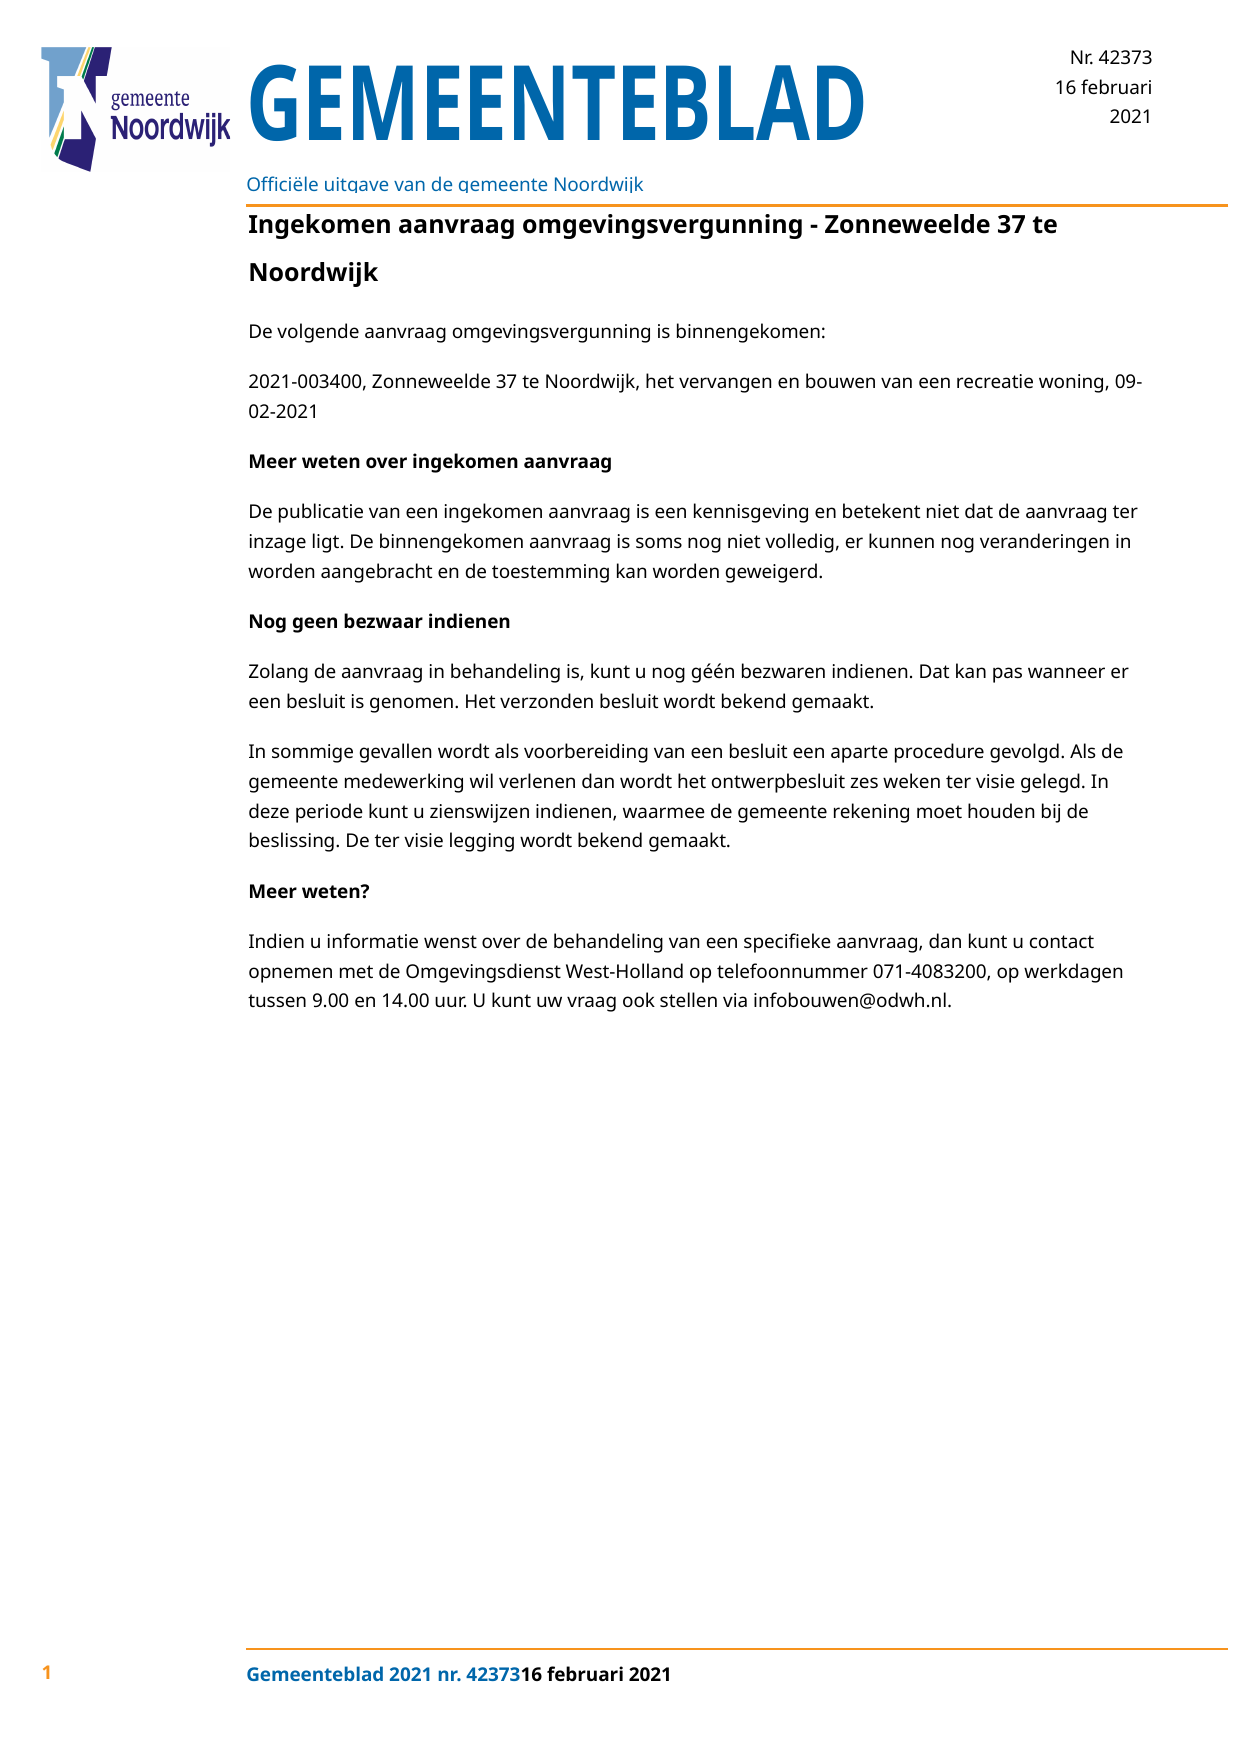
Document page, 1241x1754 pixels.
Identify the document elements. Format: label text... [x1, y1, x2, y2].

text Meer weten? [248, 878, 1152, 904]
text 2021-003400, Zonneweelde 37 te Noordwijk, het vervangen en bouwen van een recreatie woning, 09-02-2021 [248, 368, 1152, 424]
text Meer weten over ingekomen aanvraag [248, 448, 1152, 474]
text Ingekomen aanvraag omgevingsvergunning - Zonneweelde 37 te Noordwijk [248, 207, 1152, 288]
text In sommige gevallen wordt als voorbereiding van een besluit een aparte procedure gevolgd. Als de gemeente medewerking wil verlenen dan wordt het ontwerpbesluit zes weken ter visie gelegd. In deze periode kunt u zienswijzen indienen, waarmee de gemeente rekening moet houden bij de beslissing. De ter visie legging wordt bekend gemaakt. [248, 739, 1152, 853]
picture [41, 47, 231, 172]
text Zolang de aanvraag in behandeling is, kunt u nog géén bezwaren indienen. Dat kan pas wanneer er een besluit is genomen. Het verzonden besluit wordt bekend gemaakt. [248, 659, 1152, 714]
text Indien u informatie wenst over de behandeling van een specifieke aanvraag, dan kunt u contact opnemen met de Omgevingsdienst West-Holland op telefoonnummer 071-4083200, op werkdagen tussen 9.00 en 14.00 uur. U kunt uw vraag ook stellen via infobouwen@odwh.nl. [248, 928, 1152, 1013]
text De volgende aanvraag omgevingsvergunning is binnengekomen: [248, 318, 1152, 344]
text De publicatie van een ingekomen aanvraag is een kennisgeving en betekent niet dat de aanvraag ter inzage ligt. De binnengekomen aanvraag is soms nog niet volledig, er kunnen nog veranderingen in worden aangebracht en de toestemming kan worden geweigerd. [248, 499, 1152, 584]
text Nog geen bezwaar indienen [248, 608, 1152, 634]
